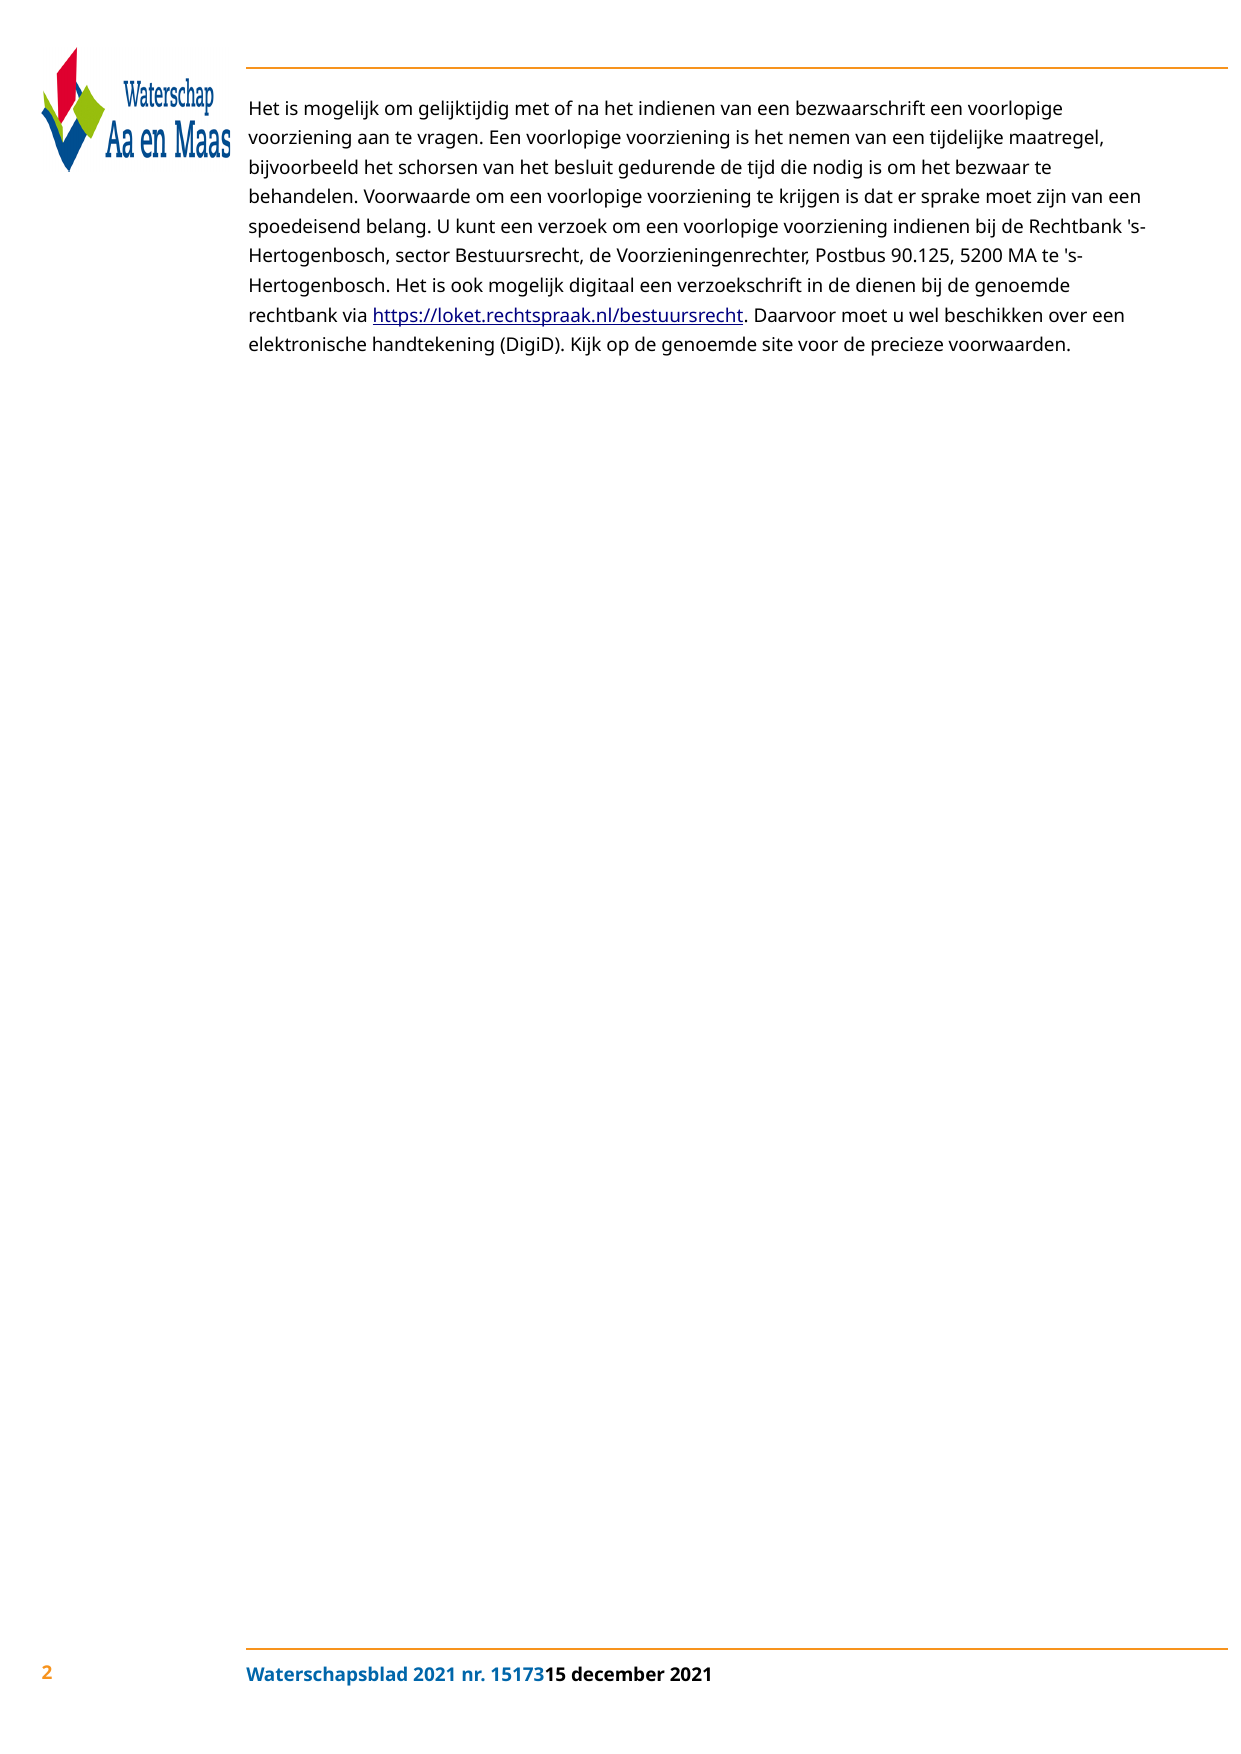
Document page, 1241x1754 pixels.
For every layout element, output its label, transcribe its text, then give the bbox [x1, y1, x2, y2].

text Het is mogelijk om gelijktijdig met of na het indienen van een bezwaarschrift een voorlopige voorziening aan te vragen. Een voorlopige voorziening is het nemen van een tijdelijke maatregel, bijvoorbeeld het schorsen van het besluit gedurende de tijd die nodig is om het bezwaar te behandelen. Voorwaarde om een voorlopige voorziening te krijgen is dat er sprake moet zijn van een spoedeisend belang. U kunt een verzoek om een voorlopige voorziening indienen bij de Rechtbank 's-Hertogenbosch, sector Bestuursrecht, de Voorzieningenrechter, Postbus 90.125, 5200 MA te 's-Hertogenbosch. Het is ook mogelijk digitaal een verzoekschrift in de dienen bij de genoemde rechtbank via https://loket.rechtspraak.nl/bestuursrecht. Daarvoor moet u wel beschikken over een elektronische handtekening (DigiD). Kijk op de genoemde site voor de precieze voorwaarden. [248, 95, 1152, 357]
picture [41, 47, 231, 172]
